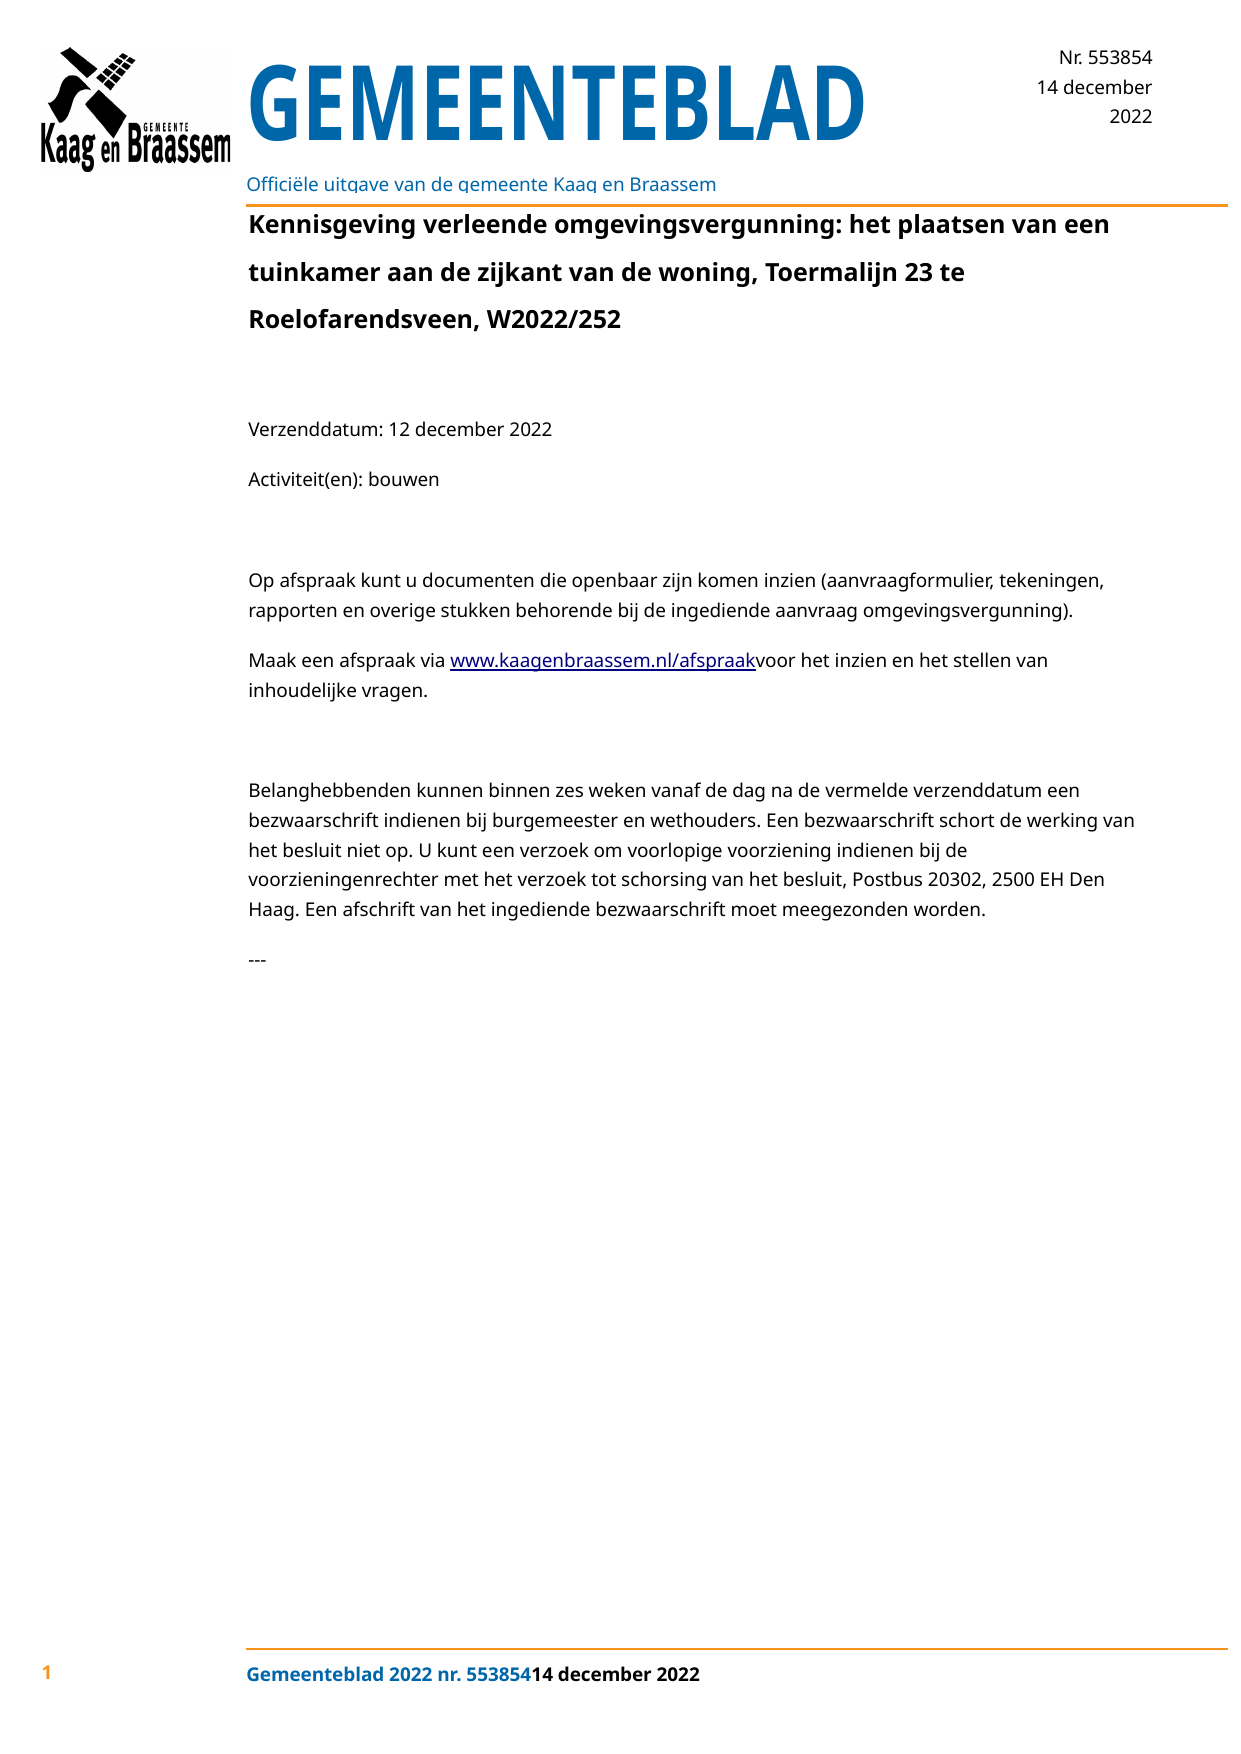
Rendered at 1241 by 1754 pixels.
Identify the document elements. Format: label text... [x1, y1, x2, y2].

text --- [248, 946, 1152, 972]
text Belanghebbenden kunnen binnen zes weken vanaf de dag na de vermelde verzenddatum een bezwaarschrift indienen bij burgemeester en wethouders. Een bezwaarschrift schort de werking van het besluit niet op. U kunt een verzoek om voorlopige voorziening indienen bij de voorzieningenrechter met het verzoek tot schorsing van het besluit, Postbus 20302, 2500 EH Den Haag. Een afschrift van het ingediende bezwaarschrift moet meegezonden worden. [248, 778, 1152, 922]
text Maak een afspraak via www.kaagenbraassem.nl/afspraakvoor het inzien en het stellen van inhoudelijke vragen. [248, 647, 1152, 702]
text Verzenddatum: 12 december 2022 [248, 416, 1152, 442]
picture [41, 47, 231, 172]
text Op afspraak kunt u documenten die openbaar zijn komen inzien (aanvraagformulier, tekeningen, rapporten en overige stukken behorende bij de ingediende aanvraag omgevingsvergunning). [248, 567, 1152, 622]
text Activiteit(en): bouwen [248, 466, 1152, 492]
text Kennisgeving verleende omgevingsvergunning: het plaatsen van een tuinkamer aan de zijkant van de woning, Toermalijn 23 te Roelofarendsveen, W2022/252 [248, 207, 1152, 336]
